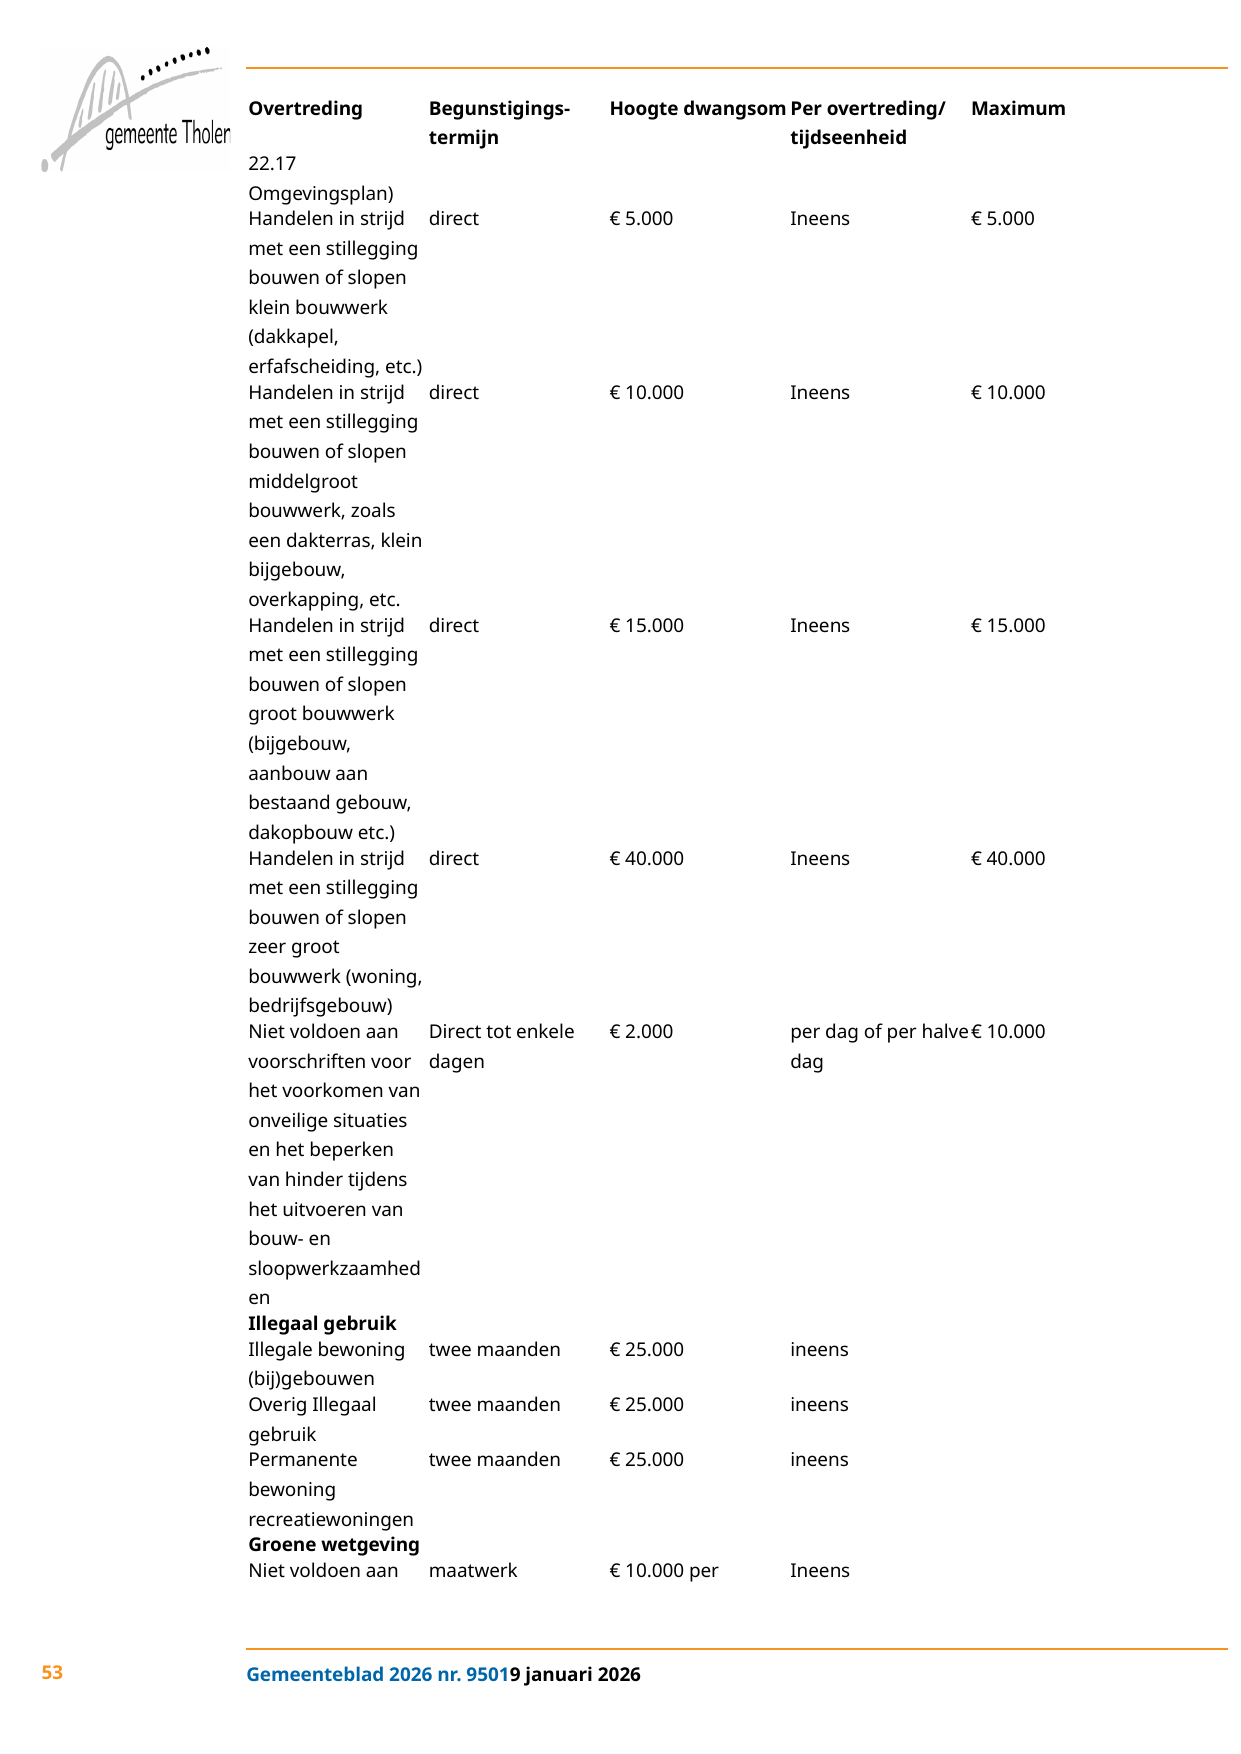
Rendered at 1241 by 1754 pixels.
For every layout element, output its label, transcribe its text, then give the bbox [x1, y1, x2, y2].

table_cell Handelen in strijd met een stillegging bouwen of slopen groot bouwwerk (bijgebouw, aanbouw aan bestaand gebouw, dakopbouw etc.) [248, 612, 429, 845]
table_cell direct [429, 845, 609, 1018]
table_cell € 25.000 [609, 1447, 790, 1532]
table_cell [609, 150, 790, 205]
table_cell [971, 1336, 1152, 1391]
table_cell [609, 1310, 790, 1336]
table_cell Ineens [790, 205, 971, 379]
table_cell ineens [790, 1336, 971, 1391]
table_header Maximum [971, 95, 1152, 150]
table_cell ineens [790, 1391, 971, 1447]
table_cell [971, 1391, 1152, 1447]
table_cell [429, 150, 609, 205]
table_cell € 25.000 [609, 1391, 790, 1447]
table_cell [790, 1532, 971, 1557]
table_cell Illegaal gebruik [248, 1310, 429, 1336]
table_cell [971, 1532, 1152, 1557]
table_cell 22.17 Omgevingsplan) [248, 150, 429, 205]
table_cell [971, 1447, 1152, 1532]
table_cell Ineens [790, 1557, 971, 1583]
table_cell direct [429, 205, 609, 379]
table_header Overtreding [248, 95, 429, 150]
table_cell Handelen in strijd met een stillegging bouwen of slopen klein bouwwerk (dakkapel, erfafscheiding, etc.) [248, 205, 429, 379]
table_cell € 2.000 [609, 1018, 790, 1310]
table_cell Groene wetgeving [248, 1532, 429, 1557]
table_cell [429, 1532, 609, 1557]
table_cell Ineens [790, 379, 971, 612]
picture [41, 47, 231, 172]
table_cell € 10.000 [971, 1018, 1152, 1310]
table_cell € 10.000 [609, 379, 790, 612]
table_cell Overig Illegaal gebruik [248, 1391, 429, 1447]
table_cell € 5.000 [609, 205, 790, 379]
table_cell Handelen in strijd met een stillegging bouwen of slopen zeer groot bouwwerk (woning, bedrijfsgebouw) [248, 845, 429, 1018]
table_cell € 40.000 [971, 845, 1152, 1018]
table_cell Ineens [790, 845, 971, 1018]
table_cell € 10.000 per [609, 1557, 790, 1583]
table_cell direct [429, 612, 609, 845]
table_cell [429, 1310, 609, 1336]
table_cell [790, 150, 971, 205]
table_cell Permanente bewoning recreatiewoningen [248, 1447, 429, 1532]
table_cell Direct tot enkele dagen [429, 1018, 609, 1310]
table_cell [971, 1557, 1152, 1583]
table_cell € 25.000 [609, 1336, 790, 1391]
table_cell € 15.000 [971, 612, 1152, 845]
table_cell ineens [790, 1447, 971, 1532]
table_cell Handelen in strijd met een stillegging bouwen of slopen middelgroot bouwwerk, zoals een dakterras, klein bijgebouw, overkapping, etc. [248, 379, 429, 612]
table_cell twee maanden [429, 1447, 609, 1532]
table_header Begunstigings-termijn [429, 95, 609, 150]
table_header Hoogte dwangsom [609, 95, 790, 150]
table_cell Ineens [790, 612, 971, 845]
table_cell maatwerk [429, 1557, 609, 1583]
table_cell € 15.000 [609, 612, 790, 845]
table_cell Niet voldoen aan voorschriften voor het voorkomen van onveilige situaties en het beperken van hinder tijdens het uitvoeren van bouw- en sloopwerkzaamheden [248, 1018, 429, 1310]
table_cell € 5.000 [971, 205, 1152, 379]
table_cell Niet voldoen aan [248, 1557, 429, 1583]
table_cell [971, 1310, 1152, 1336]
table_cell direct [429, 379, 609, 612]
table_cell [971, 150, 1152, 205]
table_cell Illegale bewoning (bij)gebouwen [248, 1336, 429, 1391]
table_cell twee maanden [429, 1336, 609, 1391]
table_cell [790, 1310, 971, 1336]
table_cell per dag of per halve dag [790, 1018, 971, 1310]
table_cell [609, 1532, 790, 1557]
table_header Per overtreding/ tijdseenheid [790, 95, 971, 150]
table_cell € 40.000 [609, 845, 790, 1018]
table_cell € 10.000 [971, 379, 1152, 612]
table_cell twee maanden [429, 1391, 609, 1447]
